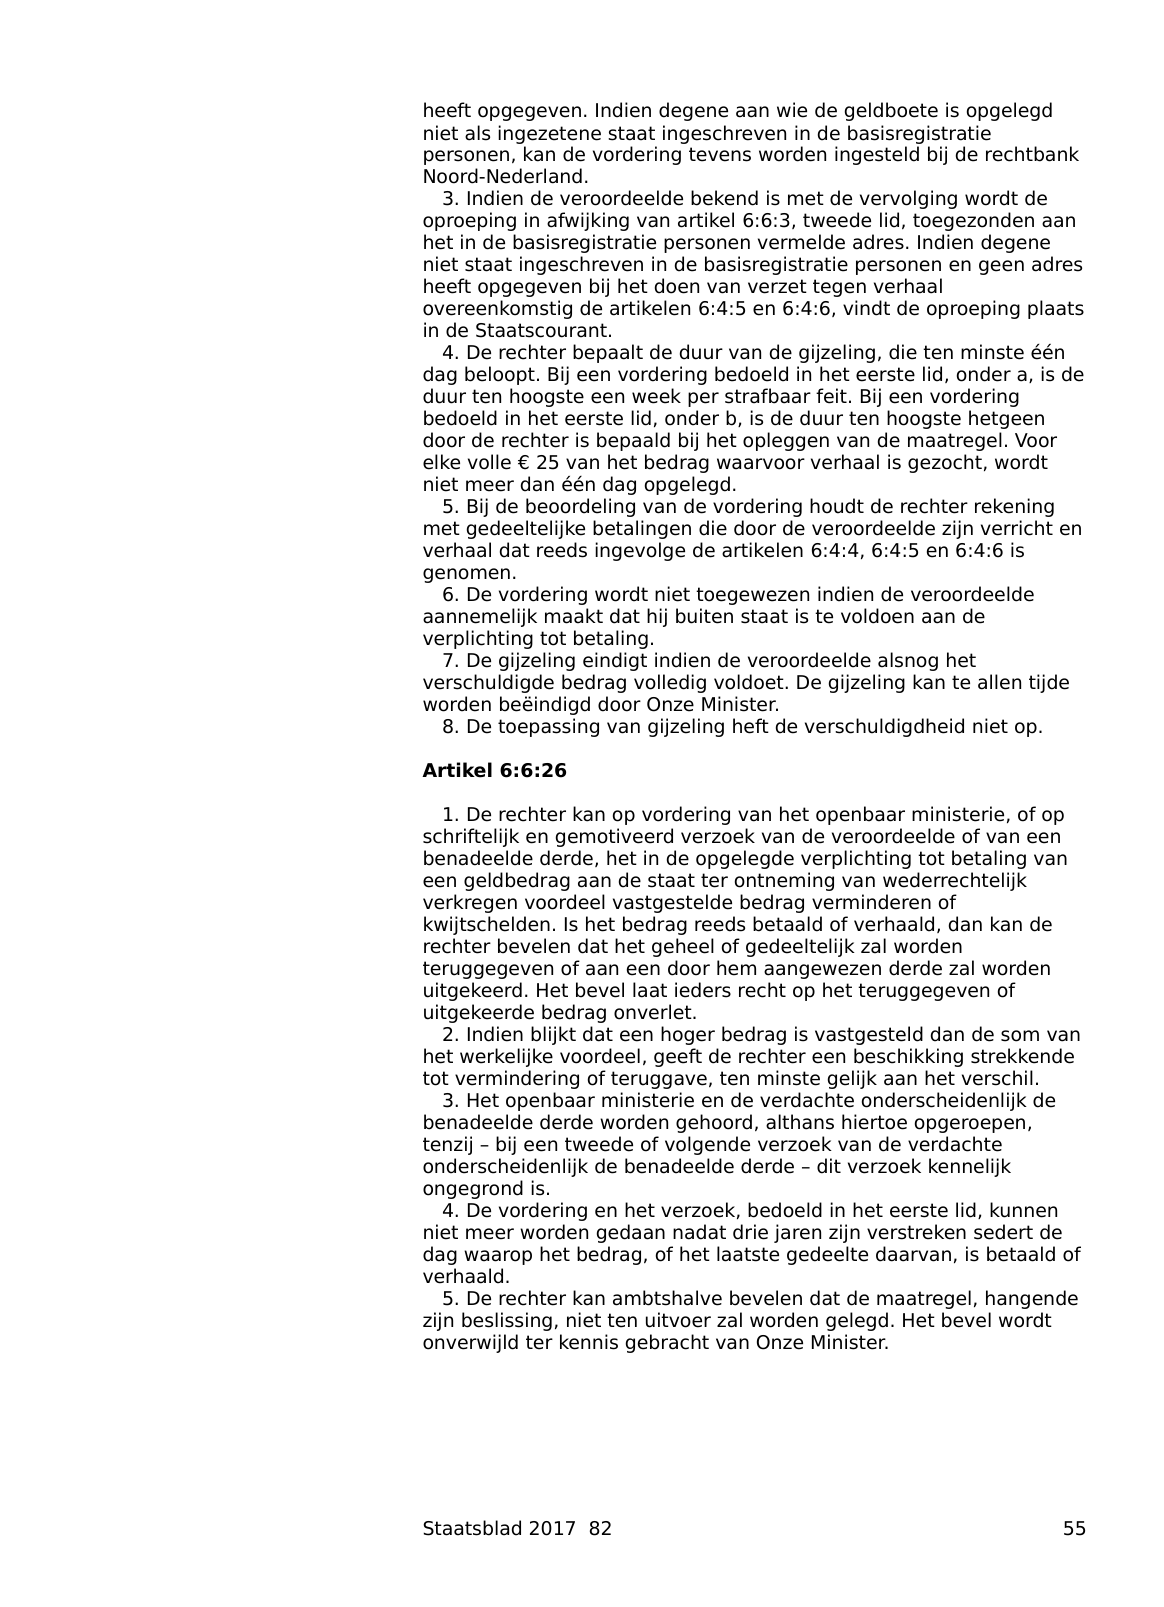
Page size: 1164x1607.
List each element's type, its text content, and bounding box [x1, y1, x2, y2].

text 5. Bij de beoordeling van de vordering houdt de rechter rekening met gedeeltelijke betalingen die door de veroordeelde zijn verricht en verhaal dat reeds ingevolge de artikelen 6:4:4, 6:4:5 en 6:4:6 is genomen. [422, 496, 1087, 584]
text 8. De toepassing van gijzeling heft de verschuldigdheid niet op. [422, 716, 1087, 738]
text 3. Het openbaar ministerie en de verdachte onderscheidenlijk de benadeelde derde worden gehoord, althans hiertoe opgeroepen, tenzij – bij een tweede of volgende verzoek van de verdachte onderscheidenlijk de benadeelde derde – dit verzoek kennelijk ongegrond is. [422, 1090, 1087, 1200]
text 5. De rechter kan ambtshalve bevelen dat de maatregel, hangende zijn beslissing, niet ten uitvoer zal worden gelegd. Het bevel wordt onverwijld ter kennis gebracht van Onze Minister. [422, 1288, 1087, 1354]
text heeft opgegeven. Indien degene aan wie de geldboete is opgelegd niet als ingezetene staat ingeschreven in de basisregistratie personen, kan de vordering tevens worden ingesteld bij de rechtbank Noord-Nederland. [422, 100, 1087, 188]
text 6. De vordering wordt niet toegewezen indien de veroordeelde aannemelijk maakt dat hij buiten staat is te voldoen aan de verplichting tot betaling. [422, 584, 1087, 650]
text 2. Indien blijkt dat een hoger bedrag is vastgesteld dan de som van het werkelijke voordeel, geeft de rechter een beschikking strekkende tot vermindering of teruggave, ten minste gelijk aan het verschil. [422, 1024, 1087, 1090]
text 7. De gijzeling eindigt indien de veroordeelde alsnog het verschuldigde bedrag volledig voldoet. De gijzeling kan te allen tijde worden beëindigd door Onze Minister. [422, 650, 1087, 716]
text 1. De rechter kan op vordering van het openbaar ministerie, of op schriftelijk en gemotiveerd verzoek van de veroordeelde of van een benadeelde derde, het in de opgelegde verplichting tot betaling van een geldbedrag aan de staat ter ontneming van wederrechtelijk verkregen voordeel vastgestelde bedrag verminderen of kwijtschelden. Is het bedrag reeds betaald of verhaald, dan kan de rechter bevelen dat het geheel of gedeeltelijk zal worden teruggegeven of aan een door hem aangewezen derde zal worden uitgekeerd. Het bevel laat ieders recht op het teruggegeven of uitgekeerde bedrag onverlet. [422, 804, 1087, 1024]
text 4. De vordering en het verzoek, bedoeld in het eerste lid, kunnen niet meer worden gedaan nadat drie jaren zijn verstreken sedert de dag waarop het bedrag, of het laatste gedeelte daarvan, is betaald of verhaald. [422, 1200, 1087, 1288]
text 4. De rechter bepaalt de duur van de gijzeling, die ten minste één dag beloopt. Bij een vordering bedoeld in het eerste lid, onder a, is de duur ten hoogste een week per strafbaar feit. Bij een vordering bedoeld in het eerste lid, onder b, is de duur ten hoogste hetgeen door de rechter is bepaald bij het opleggen van de maatregel. Voor elke volle € 25 van het bedrag waarvoor verhaal is gezocht, wordt niet meer dan één dag opgelegd. [422, 342, 1087, 496]
text 3. Indien de veroordeelde bekend is met de vervolging wordt de oproeping in afwijking van artikel 6:6:3, tweede lid, toegezonden aan het in de basisregistratie personen vermelde adres. Indien degene niet staat ingeschreven in de basisregistratie personen en geen adres heeft opgegeven bij het doen van verzet tegen verhaal overeenkomstig de artikelen 6:4:5 en 6:4:6, vindt de oproeping plaats in de Staatscourant. [422, 188, 1087, 342]
subtitle Artikel 6:6:26 [422, 760, 1087, 782]
